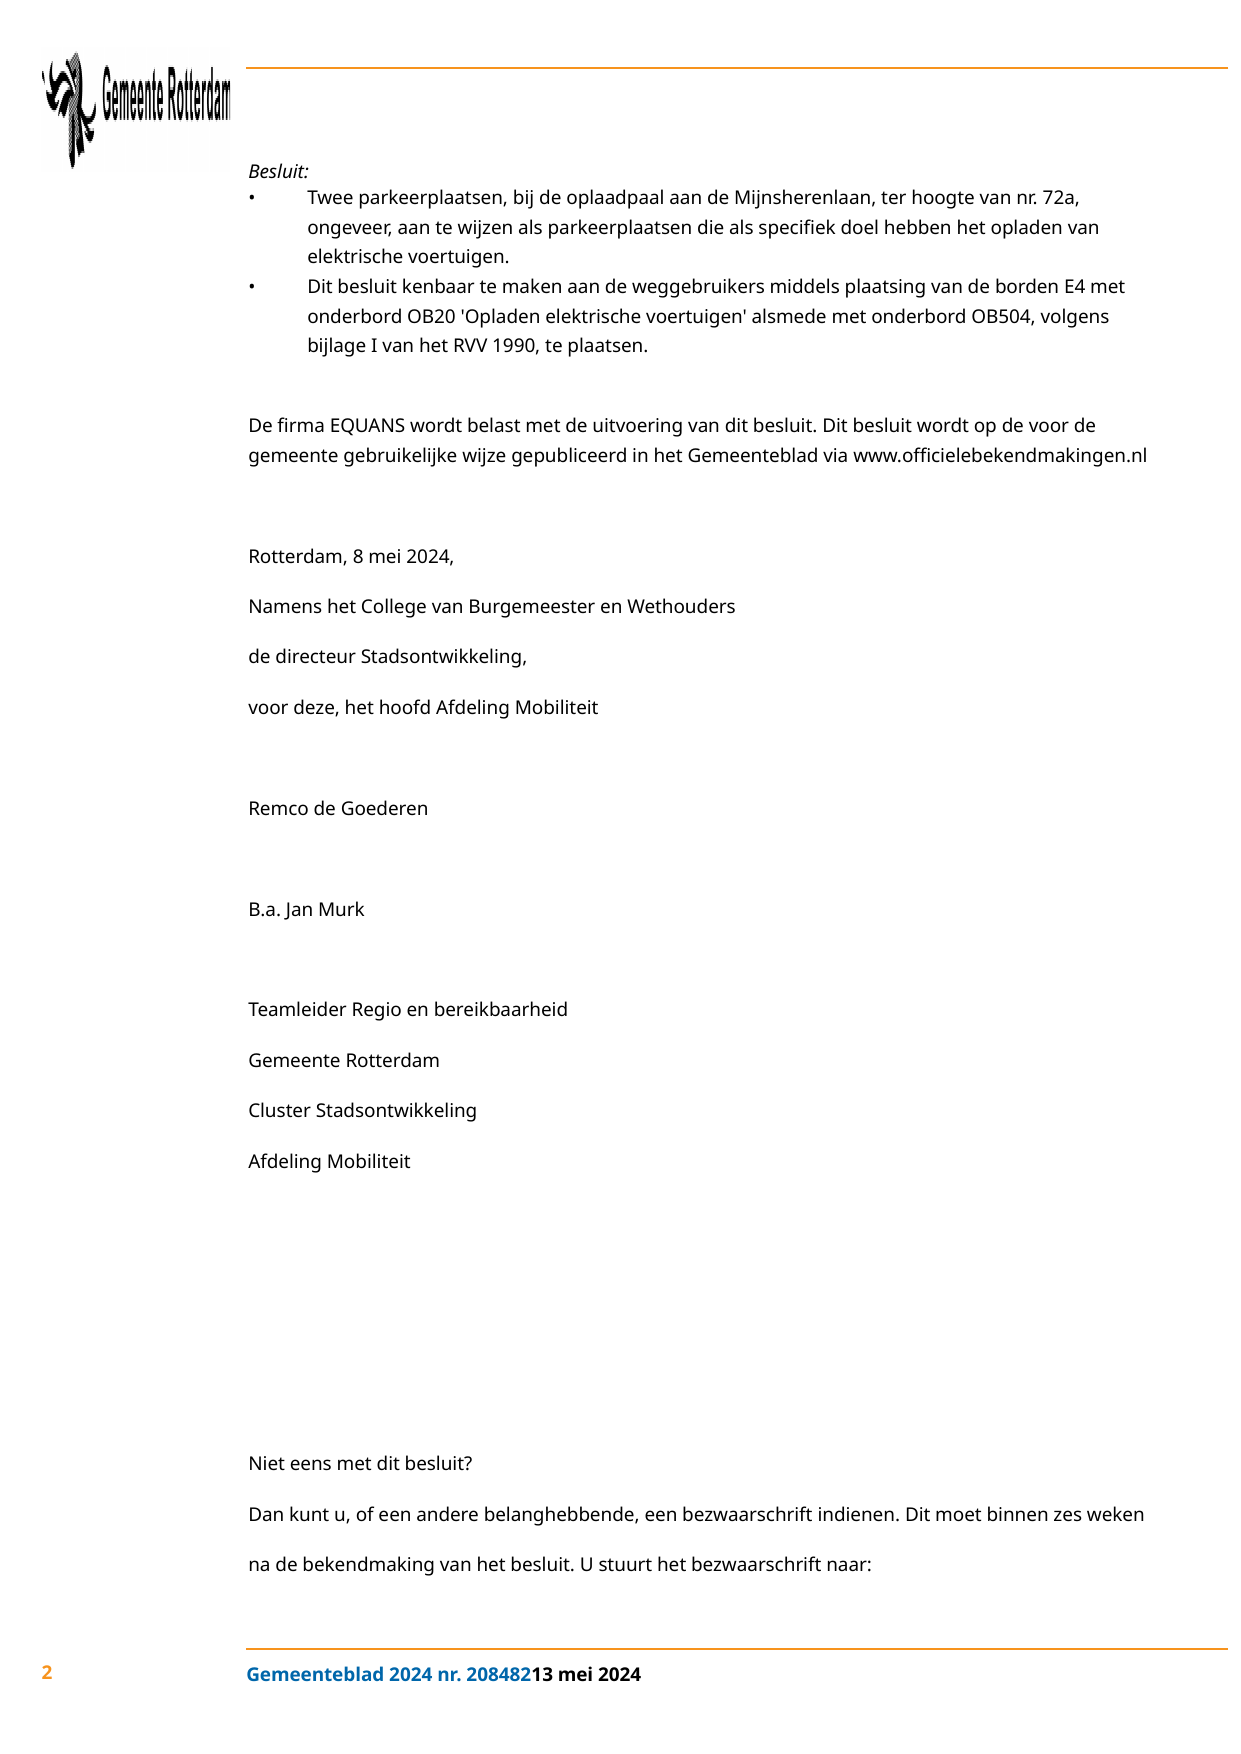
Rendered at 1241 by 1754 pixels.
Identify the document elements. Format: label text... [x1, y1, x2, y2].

text Besluit: [248, 159, 1152, 184]
text na de bekendmaking van het besluit. U stuurt het bezwaarschrift naar: [248, 1551, 1152, 1577]
picture [41, 47, 231, 172]
text Rotterdam, 8 mei 2024, [248, 543, 1152, 568]
text Niet eens met dit besluit? [248, 1450, 1152, 1476]
text Dan kunt u, of een andere belanghebbende, een bezwaarschrift indienen. Dit moet binnen zes weken [248, 1501, 1152, 1526]
text Namens het College van Burgemeester en Wethouders [248, 593, 1152, 619]
text Gemeente Rotterdam [248, 1047, 1152, 1073]
text de directeur Stadsontwikkeling, [248, 644, 1152, 669]
text Afdeling Mobiliteit [248, 1148, 1152, 1173]
text voor deze, het hoofd Afdeling Mobiliteit [248, 694, 1152, 720]
text Teamleider Regio en bereikbaarheid [248, 997, 1152, 1022]
list Dit besluit kenbaar te maken aan de weggebruikers middels plaatsing van de borden E4 met onderbord OB20 'Opladen elektrische voertuigen' alsmede met onderbord OB504, volgens bijlage I van het RVV 1990, te plaatsen. [248, 273, 1152, 358]
list Twee parkeerplaatsen, bij de oplaadpaal aan de Mijnsherenlaan, ter hoogte van nr. 72a, ongeveer, aan te wijzen als parkeerplaatsen die als specifiek doel hebben het opladen van elektrische voertuigen. [248, 184, 1152, 269]
text Cluster Stadsontwikkeling [248, 1097, 1152, 1123]
text B.a. Jan Murk [248, 896, 1152, 921]
text Remco de Goederen [248, 795, 1152, 821]
text De firma EQUANS wordt belast met de uitvoering van dit besluit. Dit besluit wordt op de voor de gemeente gebruikelijke wijze gepubliceerd in het Gemeenteblad via www.officielebekendmakingen.nl [248, 412, 1152, 468]
